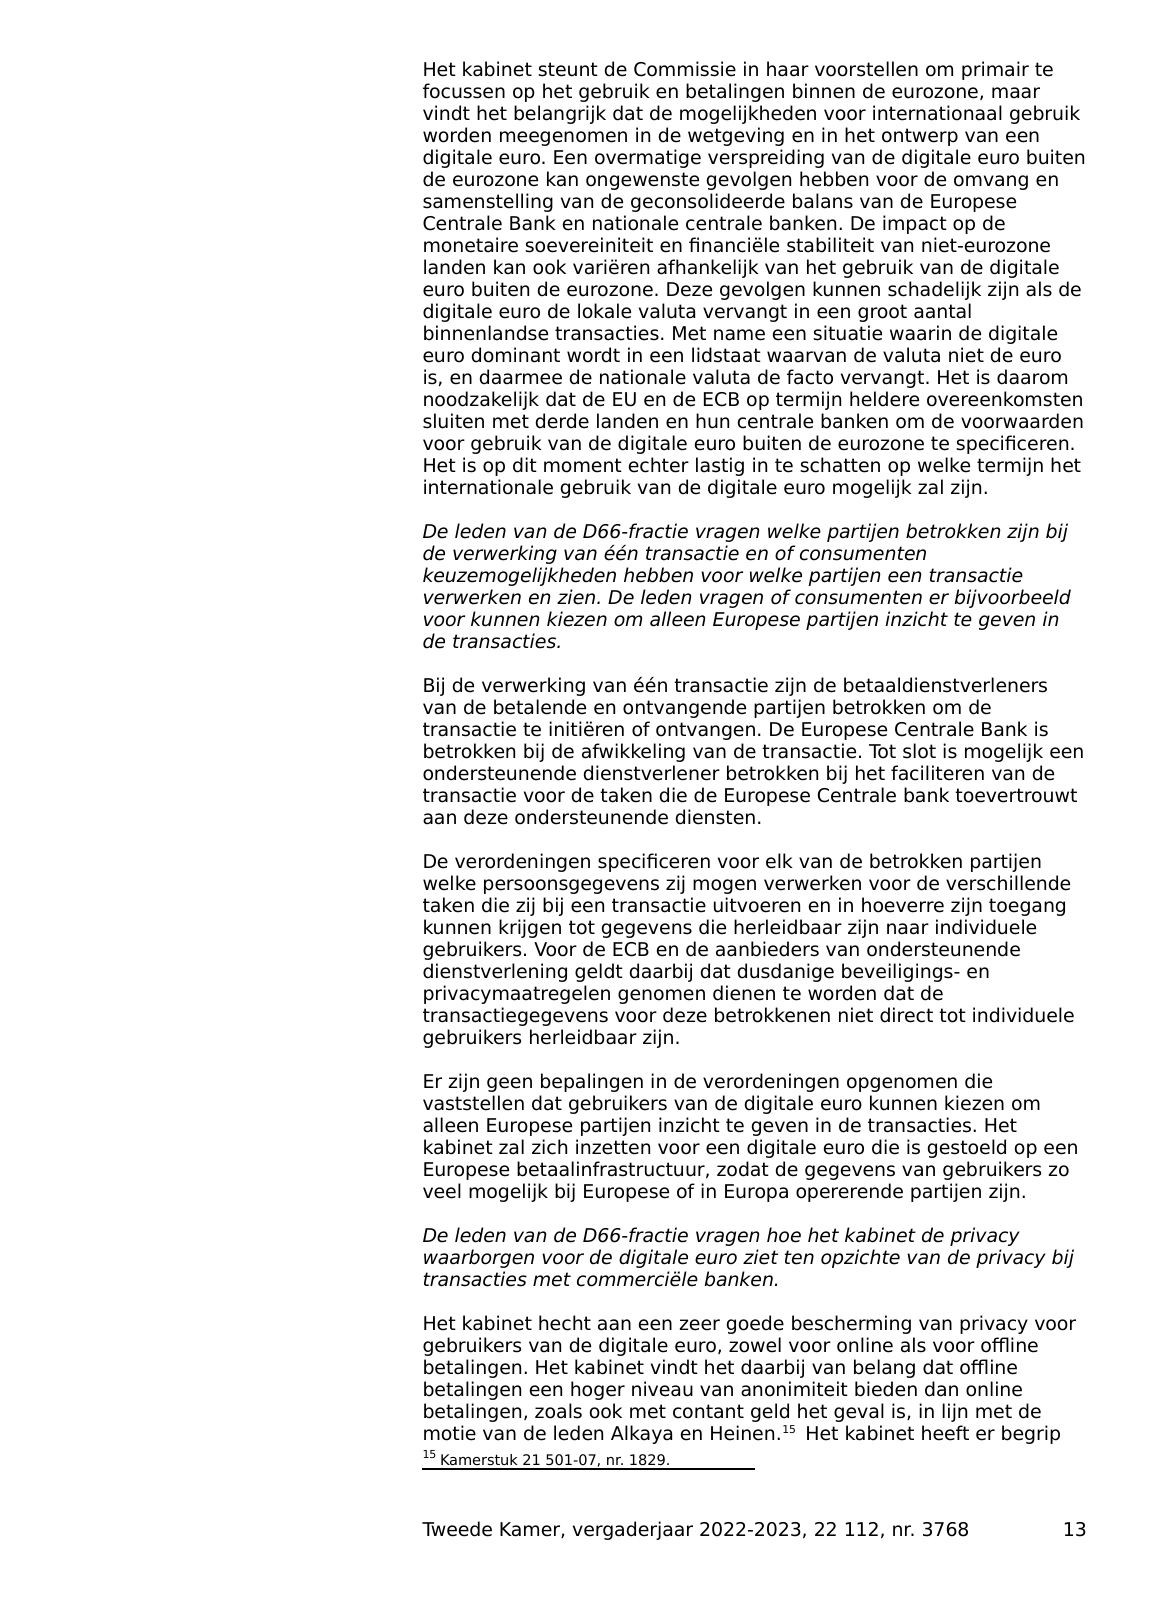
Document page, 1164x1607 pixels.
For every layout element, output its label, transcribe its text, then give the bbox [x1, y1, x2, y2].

text Kamerstuk 21 501-07, nr. 1829. [422, 1448, 1087, 1470]
text Het kabinet steunt de Commissie in haar voorstellen om primair te focussen op het gebruik en betalingen binnen de eurozone, maar vindt het belangrijk dat de mogelijkheden voor internationaal gebruik worden meegenomen in de wetgeving en in het ontwerp van een digitale euro. Een overmatige verspreiding van de digitale euro buiten de eurozone kan ongewenste gevolgen hebben voor de omvang en samenstelling van de geconsolideerde balans van de Europese Centrale Bank en nationale centrale banken. De impact op de monetaire soevereiniteit en financiële stabiliteit van niet-eurozone landen kan ook variëren afhankelijk van het gebruik van de digitale euro buiten de eurozone. Deze gevolgen kunnen schadelijk zijn als de digitale euro de lokale valuta vervangt in een groot aantal binnenlandse transacties. Met name een situatie waarin de digitale euro dominant wordt in een lidstaat waarvan de valuta niet de euro is, en daarmee de nationale valuta de facto vervangt. Het is daarom noodzakelijk dat de EU en de ECB op termijn heldere overeenkomsten sluiten met derde landen en hun centrale banken om de voorwaarden voor gebruik van de digitale euro buiten de eurozone te specificeren. Het is op dit moment echter lastig in te schatten op welke termijn het internationale gebruik van de digitale euro mogelijk zal zijn. [422, 59, 1087, 499]
text De leden van de D66-fractie vragen welke partijen betrokken zijn bij de verwerking van één transactie en of consumenten keuzemogelijkheden hebben voor welke partijen een transactie verwerken en zien. De leden vragen of consumenten er bijvoorbeeld voor kunnen kiezen om alleen Europese partijen inzicht te geven in de transacties. [422, 521, 1087, 653]
text De leden van de D66-fractie vragen hoe het kabinet de privacy waarborgen voor de digitale euro ziet ten opzichte van de privacy bij transacties met commerciële banken. [422, 1225, 1087, 1291]
text Er zijn geen bepalingen in de verordeningen opgenomen die vaststellen dat gebruikers van de digitale euro kunnen kiezen om alleen Europese partijen inzicht te geven in de transacties. Het kabinet zal zich inzetten voor een digitale euro die is gestoeld op een Europese betaalinfrastructuur, zodat de gegevens van gebruikers zo veel mogelijk bij Europese of in Europa opererende partijen zijn. [422, 1071, 1087, 1203]
text De verordeningen specificeren voor elk van de betrokken partijen welke persoonsgegevens zij mogen verwerken voor de verschillende taken die zij bij een transactie uitvoeren en in hoeverre zijn toegang kunnen krijgen tot gegevens die herleidbaar zijn naar individuele gebruikers. Voor de ECB en de aanbieders van ondersteunende dienstverlening geldt daarbij dat dusdanige beveiligings- en privacymaatregelen genomen dienen te worden dat de transactiegegevens voor deze betrokkenen niet direct tot individuele gebruikers herleidbaar zijn. [422, 851, 1087, 1049]
text Bij de verwerking van één transactie zijn de betaaldienstverleners van de betalende en ontvangende partijen betrokken om de transactie te initiëren of ontvangen. De Europese Centrale Bank is betrokken bij de afwikkeling van de transactie. Tot slot is mogelijk een ondersteunende dienstverlener betrokken bij het faciliteren van de transactie voor de taken die de Europese Centrale bank toevertrouwt aan deze ondersteunende diensten. [422, 675, 1087, 829]
text Het kabinet hecht aan een zeer goede bescherming van privacy voor gebruikers van de digitale euro, zowel voor online als voor offline betalingen. Het kabinet vindt het daarbij van belang dat offline betalingen een hoger niveau van anonimiteit bieden dan online betalingen, zoals ook met contant geld het geval is, in lijn met de motie van de leden Alkaya en Heinen. Het kabinet heeft er begrip [422, 1313, 1087, 1445]
